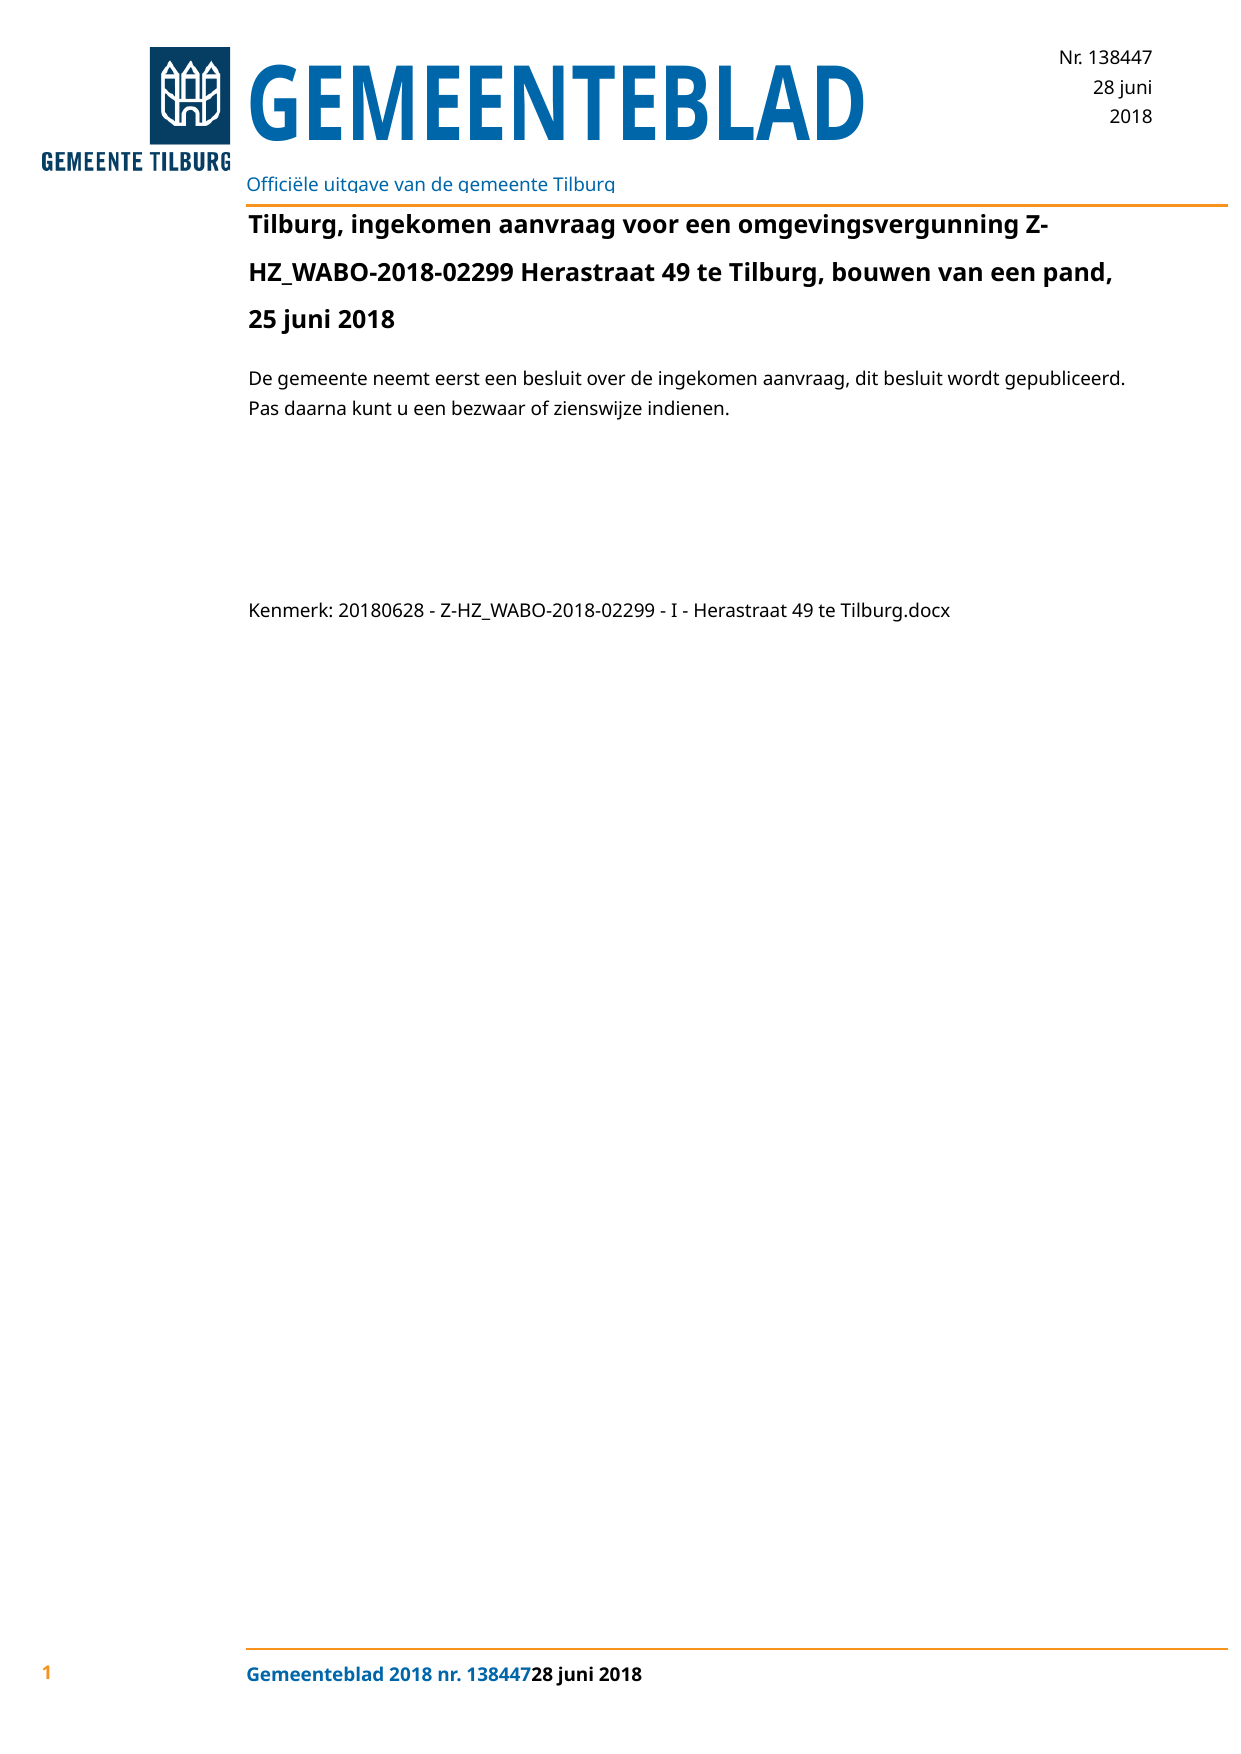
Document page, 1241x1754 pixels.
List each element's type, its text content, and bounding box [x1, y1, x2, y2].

text Kenmerk: 20180628 - Z-HZ_WABO-2018-02299 - I - Herastraat 49 te Tilburg.docx [248, 597, 1152, 622]
text Tilburg, ingekomen aanvraag voor een omgevingsvergunning Z-HZ_WABO-2018-02299 Herastraat 49 te Tilburg, bouwen van een pand, 25 juni 2018 [248, 207, 1152, 336]
picture [41, 47, 231, 172]
text De gemeente neemt eerst een besluit over de ingekomen aanvraag, dit besluit wordt gepubliceerd. Pas daarna kunt u een bezwaar of zienswijze indienen. [248, 366, 1152, 421]
